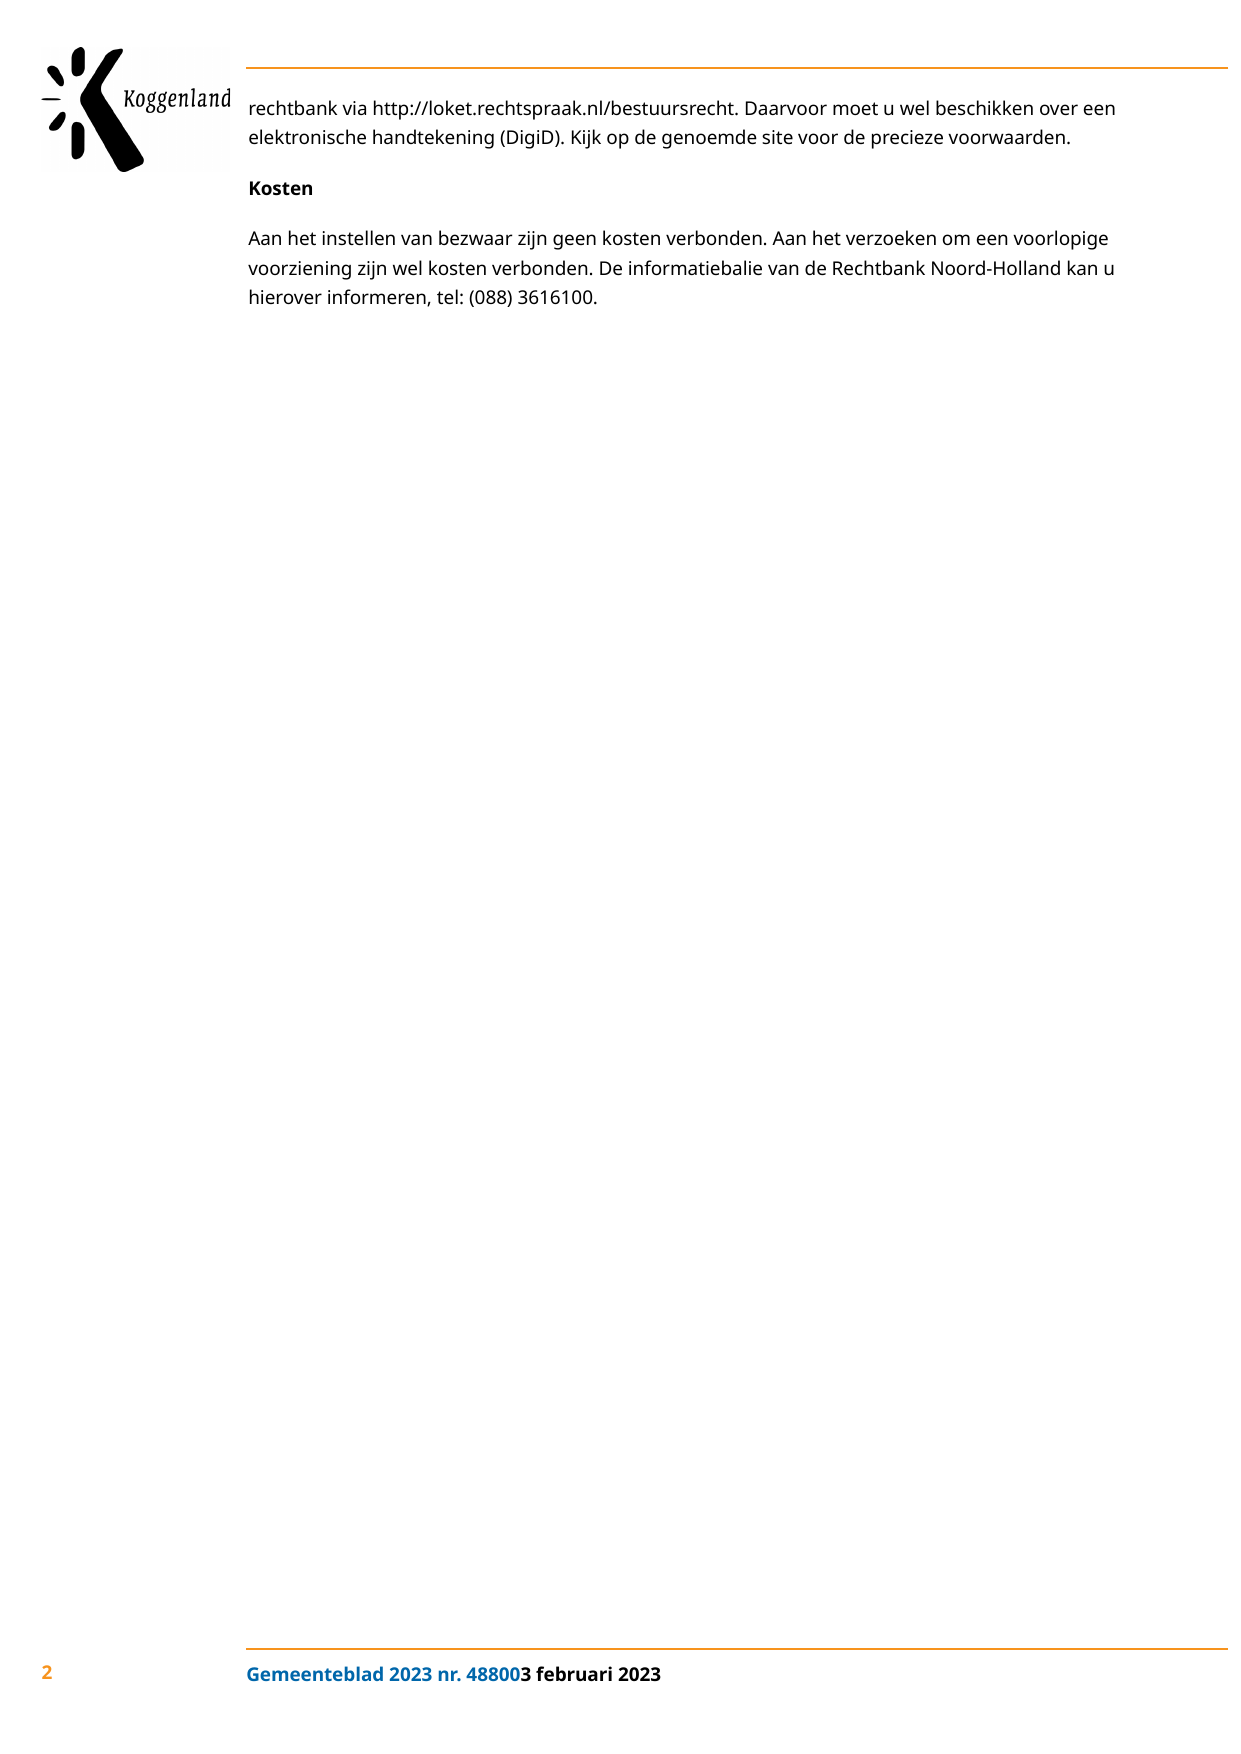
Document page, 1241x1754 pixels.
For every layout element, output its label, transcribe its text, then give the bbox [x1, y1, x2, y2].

text Aan het instellen van bezwaar zijn geen kosten verbonden. Aan het verzoeken om een voorlopige voorziening zijn wel kosten verbonden. De informatiebalie van de Rechtbank Noord-Holland kan u hierover informeren, tel: (088) 3616100. [248, 225, 1152, 310]
text rechtbank via http://loket.rechtspraak.nl/bestuursrecht. Daarvoor moet u wel beschikken over een elektronische handtekening (DigiD). Kijk op de genoemde site voor de precieze voorwaarden. [248, 95, 1152, 150]
text Kosten [248, 175, 1152, 201]
picture [41, 47, 231, 172]
